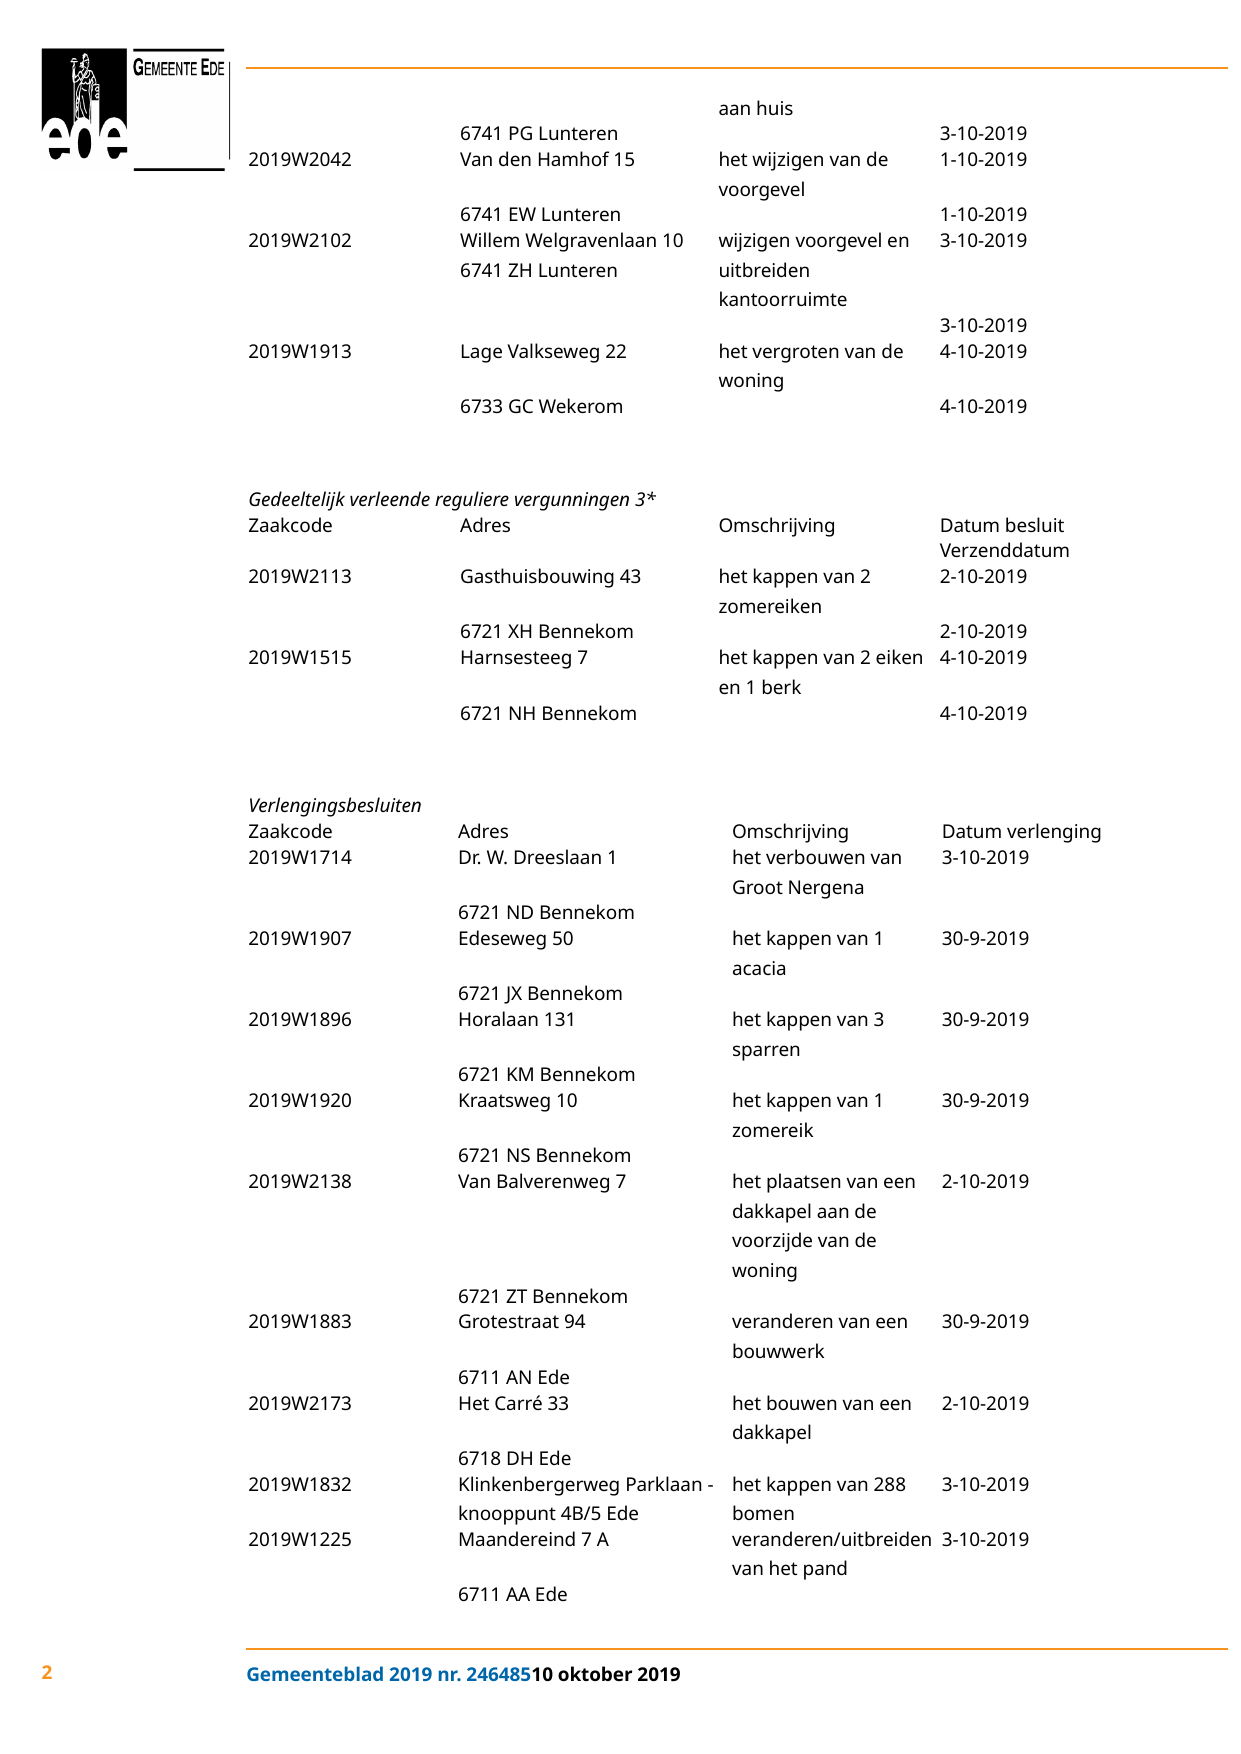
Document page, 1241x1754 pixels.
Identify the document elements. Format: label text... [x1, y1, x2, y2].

table_cell het vergroten van de woning [718, 338, 939, 393]
table_cell 2-10-2019 [942, 1169, 1152, 1283]
table_cell Gasthuisbouwing 43 [460, 564, 718, 619]
table_cell 2019W2113 [248, 564, 460, 619]
table_cell 2019W2173 [248, 1390, 458, 1445]
table_cell 3-10-2019 [942, 844, 1152, 899]
table_cell [942, 1581, 1152, 1607]
table_cell [248, 121, 460, 146]
table_cell [248, 95, 460, 121]
table_cell Van den Hamhof 15 [460, 146, 718, 202]
table_cell [248, 312, 460, 338]
table_cell 2019W1896 [248, 1006, 458, 1062]
table_cell veranderen van een bouwwerk [732, 1309, 942, 1364]
table_cell 2019W1714 [248, 844, 458, 899]
table_cell 3-10-2019 [940, 121, 1152, 146]
table_header Zaakcode [248, 512, 460, 538]
table_cell 3-10-2019 [942, 1526, 1152, 1581]
table_cell 2019W2138 [248, 1169, 458, 1283]
table_cell 3-10-2019 [942, 1471, 1152, 1526]
table_header Adres [458, 819, 732, 844]
table_cell [732, 1581, 942, 1607]
table_header Omschrijving [718, 512, 939, 538]
table_cell Klinkenbergerweg Parklaan - knooppunt 4B/5 Ede [458, 1471, 732, 1526]
table_cell Dr. W. Dreeslaan 1 [458, 844, 732, 899]
table_cell 30-9-2019 [942, 1006, 1152, 1062]
table_cell [718, 312, 939, 338]
table_cell [248, 1445, 458, 1471]
table_cell 6741 PG Lunteren [460, 121, 718, 146]
table_cell het bouwen van een dakkapel [732, 1390, 942, 1445]
table_cell Het Carré 33 [458, 1390, 732, 1445]
table_cell [248, 1364, 458, 1390]
table_cell 2019W1225 [248, 1526, 458, 1581]
table_cell [732, 900, 942, 925]
table_cell [718, 121, 939, 146]
table_cell 6741 EW Lunteren [460, 202, 718, 227]
text Gedeeltelijk verleende reguliere vergunningen 3* [248, 486, 1152, 512]
table_cell 30-9-2019 [942, 925, 1152, 981]
table_cell [940, 95, 1152, 121]
table_cell Edeseweg 50 [458, 925, 732, 981]
table_cell [942, 1062, 1152, 1087]
table_cell [460, 312, 718, 338]
table_cell het wijzigen van de voorgevel [718, 146, 939, 202]
table_cell [248, 1143, 458, 1168]
table_cell 6721 KM Bennekom [458, 1062, 732, 1087]
table_cell 2-10-2019 [940, 619, 1152, 644]
table_cell [248, 1581, 458, 1607]
table_cell [942, 1143, 1152, 1168]
table_cell [732, 1143, 942, 1168]
table_cell 30-9-2019 [942, 1309, 1152, 1364]
table_header Adres [460, 512, 718, 538]
table_cell Willem Welgravenlaan 10 6741 ZH Lunteren [460, 227, 718, 312]
table_cell [248, 202, 460, 227]
table_cell 2-10-2019 [940, 564, 1152, 619]
table_cell het kappen van 288 bomen [732, 1471, 942, 1526]
table_cell 2019W1515 [248, 645, 460, 700]
table_cell [942, 1283, 1152, 1309]
table_cell 1-10-2019 [940, 202, 1152, 227]
table_cell Maandereind 7 A [458, 1526, 732, 1581]
table_cell het kappen van 2 zomereiken [718, 564, 939, 619]
table_cell het plaatsen van een dakkapel aan de voorzijde van de woning [732, 1169, 942, 1283]
table_cell 2019W2102 [248, 227, 460, 312]
table_cell 2019W1907 [248, 925, 458, 981]
table_header Omschrijving [732, 819, 942, 844]
table_cell [248, 700, 460, 726]
table_cell [248, 900, 458, 925]
table_cell 2019W1883 [248, 1309, 458, 1364]
table_cell het kappen van 3 sparren [732, 1006, 942, 1062]
table_cell Kraatsweg 10 [458, 1088, 732, 1143]
table_cell het kappen van 2 eiken en 1 berk [718, 645, 939, 700]
picture [41, 47, 231, 172]
table_cell Van Balverenweg 7 [458, 1169, 732, 1283]
table_header Zaakcode [248, 819, 458, 844]
text Verlengingsbesluiten [248, 793, 1152, 818]
table_cell 6733 GC Wekerom [460, 393, 718, 419]
table_cell Lage Valkseweg 22 [460, 338, 718, 393]
table_cell Grotestraat 94 [458, 1309, 732, 1364]
table_cell het kappen van 1 acacia [732, 925, 942, 981]
table_cell [718, 700, 939, 726]
table_cell 6711 AN Ede [458, 1364, 732, 1390]
table_cell [732, 1364, 942, 1390]
table_header Datum besluit [940, 512, 1152, 538]
table_cell [732, 1283, 942, 1309]
table_cell 2019W1920 [248, 1088, 458, 1143]
table_cell 6721 XH Bennekom [460, 619, 718, 644]
table_cell 2019W1913 [248, 338, 460, 393]
table_cell [248, 981, 458, 1006]
table_cell [942, 900, 1152, 925]
table_cell 2-10-2019 [942, 1390, 1152, 1445]
table_cell 6721 ND Bennekom [458, 900, 732, 925]
table_cell 6721 ZT Bennekom [458, 1283, 732, 1309]
table_cell [248, 1283, 458, 1309]
table_cell 6711 AA Ede [458, 1581, 732, 1607]
table_cell 3-10-2019 [940, 312, 1152, 338]
table_cell aan huis [718, 95, 939, 121]
table_cell 4-10-2019 [940, 338, 1152, 393]
table_cell 6721 JX Bennekom [458, 981, 732, 1006]
table_cell 4-10-2019 [940, 700, 1152, 726]
table_cell 30-9-2019 [942, 1088, 1152, 1143]
table_cell Horalaan 131 [458, 1006, 732, 1062]
table_cell [248, 1062, 458, 1087]
table_cell [460, 538, 718, 563]
table_cell het verbouwen van Groot Nergena [732, 844, 942, 899]
table_header Datum verlenging [942, 819, 1152, 844]
table_cell [718, 538, 939, 563]
table_cell 6721 NH Bennekom [460, 700, 718, 726]
table_cell 6721 NS Bennekom [458, 1143, 732, 1168]
table_cell [248, 538, 460, 563]
table_cell Harnsesteeg 7 [460, 645, 718, 700]
table_cell wijzigen voorgevel en uitbreiden kantoorruimte [718, 227, 939, 312]
table_cell 2019W2042 [248, 146, 460, 202]
table_cell [732, 981, 942, 1006]
table_cell [248, 619, 460, 644]
table_cell veranderen/uitbreiden van het pand [732, 1526, 942, 1581]
table_cell [248, 393, 460, 419]
table_cell 4-10-2019 [940, 393, 1152, 419]
table_cell [732, 1062, 942, 1087]
table_cell het kappen van 1 zomereik [732, 1088, 942, 1143]
table_cell 4-10-2019 [940, 645, 1152, 700]
table_cell [718, 202, 939, 227]
table_cell [732, 1445, 942, 1471]
table_cell 1-10-2019 [940, 146, 1152, 202]
table_cell Verzenddatum [940, 538, 1152, 563]
table_cell [718, 393, 939, 419]
table_cell [942, 1364, 1152, 1390]
table_cell [718, 619, 939, 644]
table_cell 2019W1832 [248, 1471, 458, 1526]
table_cell 3-10-2019 [940, 227, 1152, 312]
table_cell [942, 1445, 1152, 1471]
table_cell [942, 981, 1152, 1006]
table_cell 6718 DH Ede [458, 1445, 732, 1471]
table_cell [460, 95, 718, 121]
